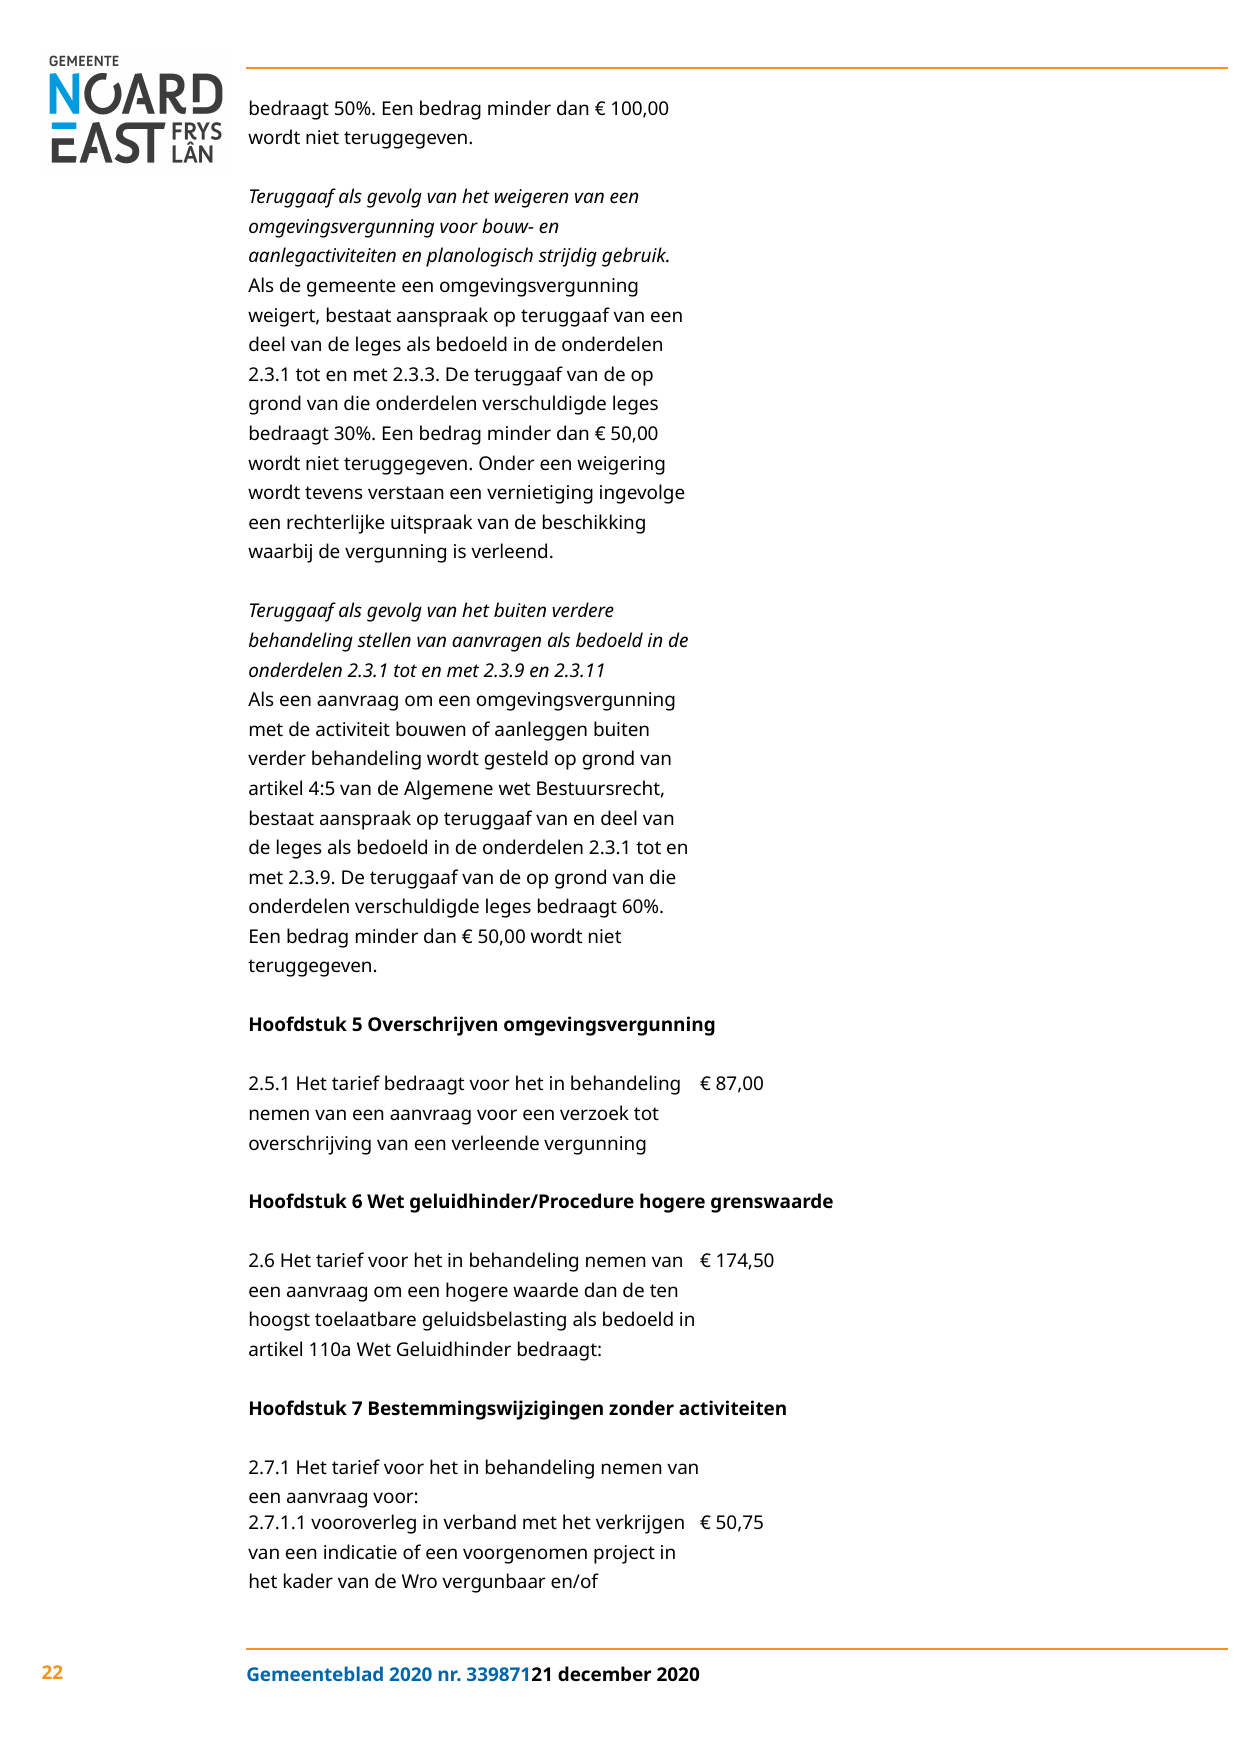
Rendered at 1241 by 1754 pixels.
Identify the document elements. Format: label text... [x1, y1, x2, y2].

table_cell 2.7.1.1 vooroverleg in verband met het verkrijgen van een indicatie of een voorgenomen project in het kader van de Wro vergunbaar en/of [248, 1509, 700, 1594]
table_cell bedraagt 50%. Een bedrag minder dan € 100,00 wordt niet teruggegeven. Teruggaaf als gevolg van het weigeren van een omgevingsvergunning voor bouw- en aanlegactiviteiten en planologisch strijdig gebruik. Als de gemeente een omgevingsvergunning weigert, bestaat aanspraak op teruggaaf van een deel van de leges als bedoeld in de onderdelen 2.3.1 tot en met 2.3.3. De teruggaaf van de op grond van die onderdelen verschuldigde leges bedraagt 30%. Een bedrag minder dan € 50,00 wordt niet teruggegeven. Onder een weigering wordt tevens verstaan een vernietiging ingevolge een rechterlijke uitspraak van de beschikking waarbij de vergunning is verleend. Teruggaaf als gevolg van het buiten verdere behandeling stellen van aanvragen als bedoeld in de onderdelen 2.3.1 tot en met 2.3.9 en 2.3.11 Als een aanvraag om een omgevingsvergunning met de activiteit bouwen of aanleggen buiten verder behandeling wordt gesteld op grond van artikel 4:5 van de Algemene wet Bestuursrecht, bestaat aanspraak op teruggaaf van en deel van de leges als bedoeld in de onderdelen 2.3.1 tot en met 2.3.9. De teruggaaf van de op grond van die onderdelen verschuldigde leges bedraagt 60%. Een bedrag minder dan € 50,00 wordt niet teruggegeven. [248, 95, 700, 978]
table_header [700, 1454, 1152, 1509]
text Hoofdstuk 5 Overschrijven omgevingsvergunning [248, 1011, 1152, 1037]
text Hoofdstuk 7 Bestemmingswijzigingen zonder activiteiten [248, 1395, 1152, 1421]
table_cell € 50,75 [700, 1509, 1152, 1594]
table_header € 174,50 [700, 1248, 1152, 1362]
table_cell [700, 95, 1152, 978]
table_header 2.6 Het tarief voor het in behandeling nemen van een aanvraag om een hogere waarde dan de ten hoogst toelaatbare geluidsbelasting als bedoeld in artikel 110a Wet Geluidhinder bedraagt: [248, 1248, 700, 1362]
picture [41, 47, 231, 172]
table_header 2.7.1 Het tarief voor het in behandeling nemen van een aanvraag voor: [248, 1454, 700, 1509]
text Hoofdstuk 6 Wet geluidhinder/Procedure hogere grenswaarde [248, 1188, 1152, 1214]
table_header 2.5.1 Het tarief bedraagt voor het in behandeling nemen van een aanvraag voor een verzoek tot overschrijving van een verleende vergunning [248, 1071, 700, 1155]
table_header € 87,00 [700, 1071, 1152, 1155]
